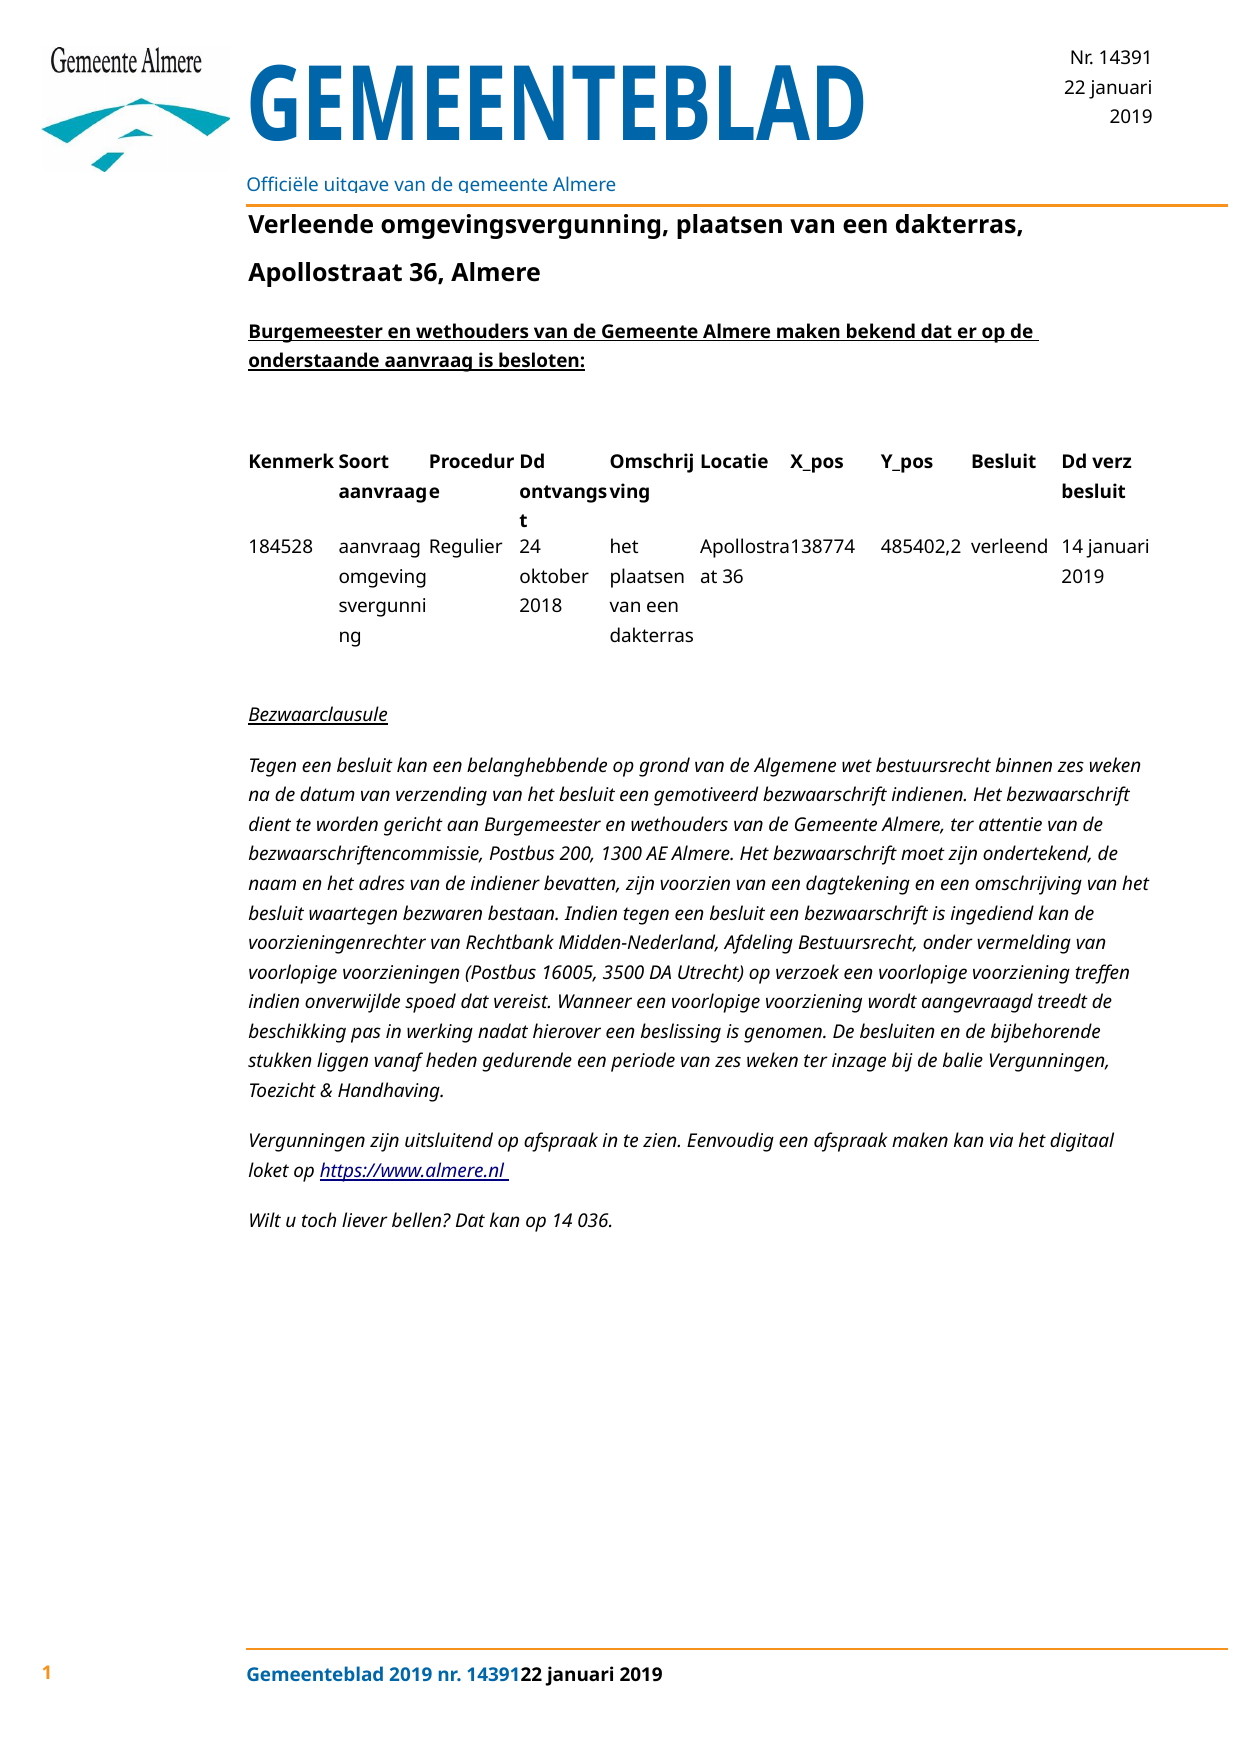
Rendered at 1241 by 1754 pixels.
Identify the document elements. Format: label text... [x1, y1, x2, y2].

table_header Locatie [700, 449, 790, 533]
table_header Besluit [971, 449, 1061, 533]
table_cell 14 januari 2019 [1061, 533, 1152, 648]
text Verleende omgevingsvergunning, plaatsen van een dakterras, Apollostraat 36, Almere [248, 207, 1152, 288]
picture [41, 47, 231, 172]
text Bezwaarclausule [248, 701, 1152, 727]
table_cell Regulier [429, 533, 519, 648]
table_cell 485402,2 [881, 533, 971, 648]
table_cell 138774 [790, 533, 881, 648]
text Wilt u toch liever bellen? Dat kan op 14 036. [248, 1208, 1152, 1233]
table_cell 184528 [248, 533, 338, 648]
table_cell verleend [971, 533, 1061, 648]
table_header Omschrijving [609, 449, 700, 533]
text Vergunningen zijn uitsluitend op afspraak in te zien. Eenvoudig een afspraak maken kan via het digitaal loket op https://www.almere.nl [248, 1128, 1152, 1183]
table_cell Apollostraat 36 [700, 533, 790, 648]
table_header Y_pos [881, 449, 971, 533]
table_cell het plaatsen van een dakterras [609, 533, 700, 648]
text Burgemeester en wethouders van de Gemeente Almere maken bekend dat er op de onderstaande aanvraag is besloten: [248, 318, 1152, 373]
table_header Dd ontvangst [519, 449, 609, 533]
table_header Procedure [429, 449, 519, 533]
table_cell 24 oktober 2018 [519, 533, 609, 648]
table_header Soort aanvraag [338, 449, 429, 533]
table_header Kenmerk [248, 449, 338, 533]
table_header Dd verz besluit [1061, 449, 1152, 533]
table_cell aanvraag omgevingsvergunning [338, 533, 429, 648]
table_header X_pos [790, 449, 881, 533]
text Tegen een besluit kan een belanghebbende op grond van de Algemene wet bestuursrecht binnen zes weken na de datum van verzending van het besluit een gemotiveerd bezwaarschrift indienen. Het bezwaarschrift dient te worden gericht aan Burgemeester en wethouders van de Gemeente Almere, ter attentie van de bezwaarschriftencommissie, Postbus 200, 1300 AE Almere. Het bezwaarschrift moet zijn ondertekend, de naam en het adres van de indiener bevatten, zijn voorzien van een dagtekening en een omschrijving van het besluit waartegen bezwaren bestaan. Indien tegen een besluit een bezwaarschrift is ingediend kan de voorzieningenrechter van Rechtbank Midden-Nederland, Afdeling Bestuursrecht, onder vermelding van voorlopige voorzieningen (Postbus 16005, 3500 DA Utrecht) op verzoek een voorlopige voorziening treffen indien onverwijlde spoed dat vereist. Wanneer een voorlopige voorziening wordt aangevraagd treedt de beschikking pas in werking nadat hierover een beslissing is genomen. De besluiten en de bijbehorende stukken liggen vanaf heden gedurende een periode van zes weken ter inzage bij de balie Vergunningen, Toezicht & Handhaving. [248, 752, 1152, 1103]
